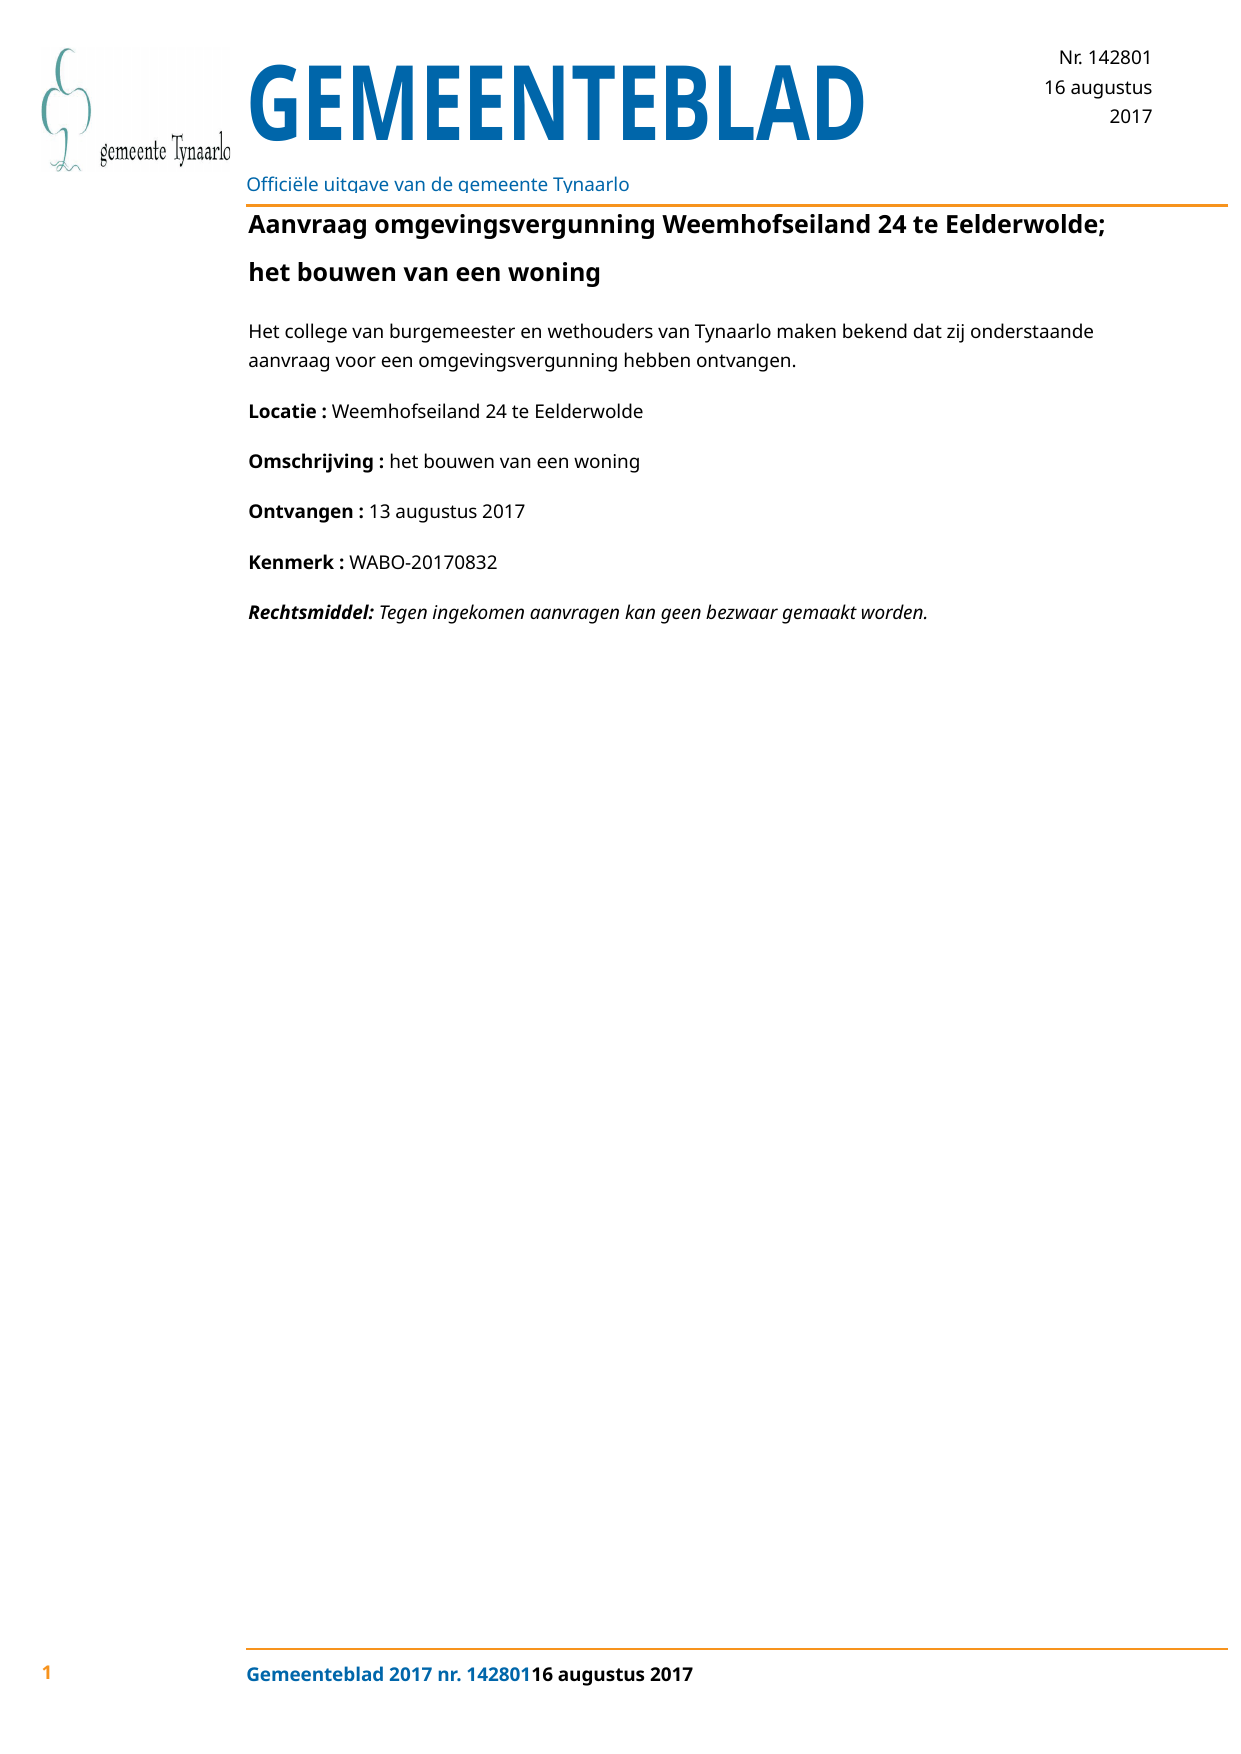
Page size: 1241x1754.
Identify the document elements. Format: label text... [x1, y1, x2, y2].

text Omschrijving : het bouwen van een woning [248, 448, 1152, 474]
text Het college van burgemeester en wethouders van Tynaarlo maken bekend dat zij onderstaande aanvraag voor een omgevingsvergunning hebben ontvangen. [248, 318, 1152, 373]
text Ontvangen : 13 augustus 2017 [248, 499, 1152, 524]
text Locatie : Weemhofseiland 24 te Eelderwolde [248, 398, 1152, 424]
text Aanvraag omgevingsvergunning Weemhofseiland 24 te Eelderwolde; het bouwen van een woning [248, 207, 1152, 288]
picture [41, 47, 231, 172]
text Rechtsmiddel: Tegen ingekomen aanvragen kan geen bezwaar gemaakt worden. [248, 599, 1152, 625]
text Kenmerk : WABO-20170832 [248, 549, 1152, 575]
